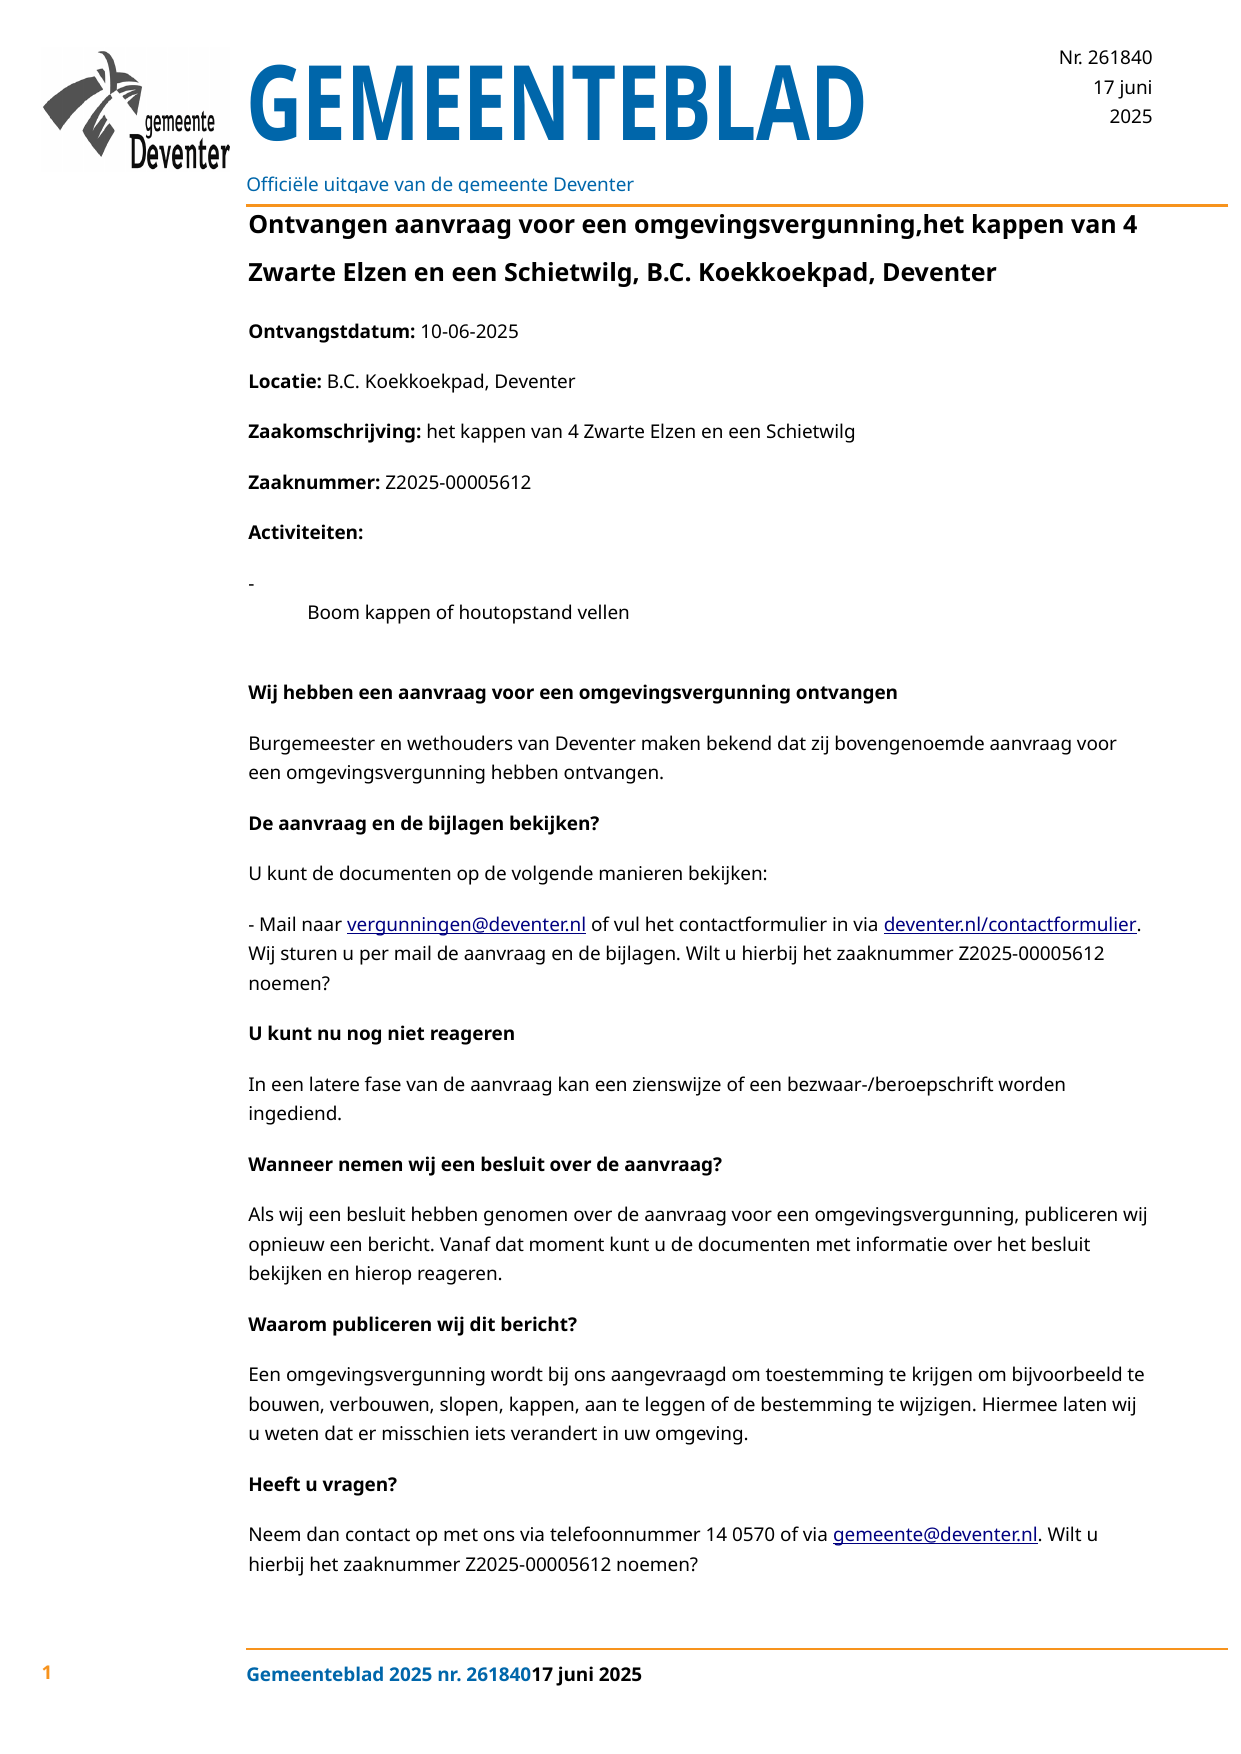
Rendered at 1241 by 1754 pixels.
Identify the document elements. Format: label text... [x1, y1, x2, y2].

text Zaakomschrijving: het kappen van 4 Zwarte Elzen en een Schietwilg [248, 419, 1152, 444]
text Activiteiten: [248, 519, 1152, 545]
text Zaaknummer: Z2025-00005612 [248, 469, 1152, 495]
text Als wij een besluit hebben genomen over de aanvraag voor een omgevingsvergunning, publiceren wij opnieuw een bericht. Vanaf dat moment kunt u de documenten met informatie over het besluit bekijken en hierop reageren. [248, 1201, 1152, 1286]
text Heeft u vragen? [248, 1471, 1152, 1497]
text U kunt de documenten op de volgende manieren bekijken: [248, 860, 1152, 886]
text Wij hebben een aanvraag voor een omgevingsvergunning ontvangen [248, 679, 1152, 705]
text Locatie: B.C. Koekkoekpad, Deventer [248, 368, 1152, 394]
text Een omgevingsvergunning wordt bij ons aangevraagd om toestemming te krijgen om bijvoorbeeld te bouwen, verbouwen, slopen, kappen, aan te leggen of de bestemming te wijzigen. Hiermee laten wij u weten dat er misschien iets verandert in uw omgeving. [248, 1361, 1152, 1446]
text Ontvangen aanvraag voor een omgevingsvergunning,het kappen van 4 Zwarte Elzen en een Schietwilg, B.C. Koekkoekpad, Deventer [248, 207, 1152, 288]
picture [41, 47, 231, 172]
text Ontvangstdatum: 10-06-2025 [248, 318, 1152, 344]
list Boom kappen of houtopstand vellen [248, 599, 1152, 625]
text De aanvraag en de bijlagen bekijken? [248, 810, 1152, 836]
text Wanneer nemen wij een besluit over de aanvraag? [248, 1151, 1152, 1177]
text Waarom publiceren wij dit bericht? [248, 1311, 1152, 1337]
text - Mail naar vergunningen@deventer.nl of vul het contactformulier in via deventer.nl/contactformulier. Wij sturen u per mail de aanvraag en de bijlagen. Wilt u hierbij het zaaknummer Z2025-00005612 noemen? [248, 911, 1152, 996]
text Neem dan contact op met ons via telefoonnummer 14 0570 of via gemeente@deventer.nl. Wilt u hierbij het zaaknummer Z2025-00005612 noemen? [248, 1521, 1152, 1577]
text In een latere fase van de aanvraag kan een zienswijze of een bezwaar-/beroepschrift worden ingediend. [248, 1071, 1152, 1126]
text U kunt nu nog niet reageren [248, 1020, 1152, 1046]
text Burgemeester en wethouders van Deventer maken bekend dat zij bovengenoemde aanvraag voor een omgevingsvergunning hebben ontvangen. [248, 730, 1152, 785]
